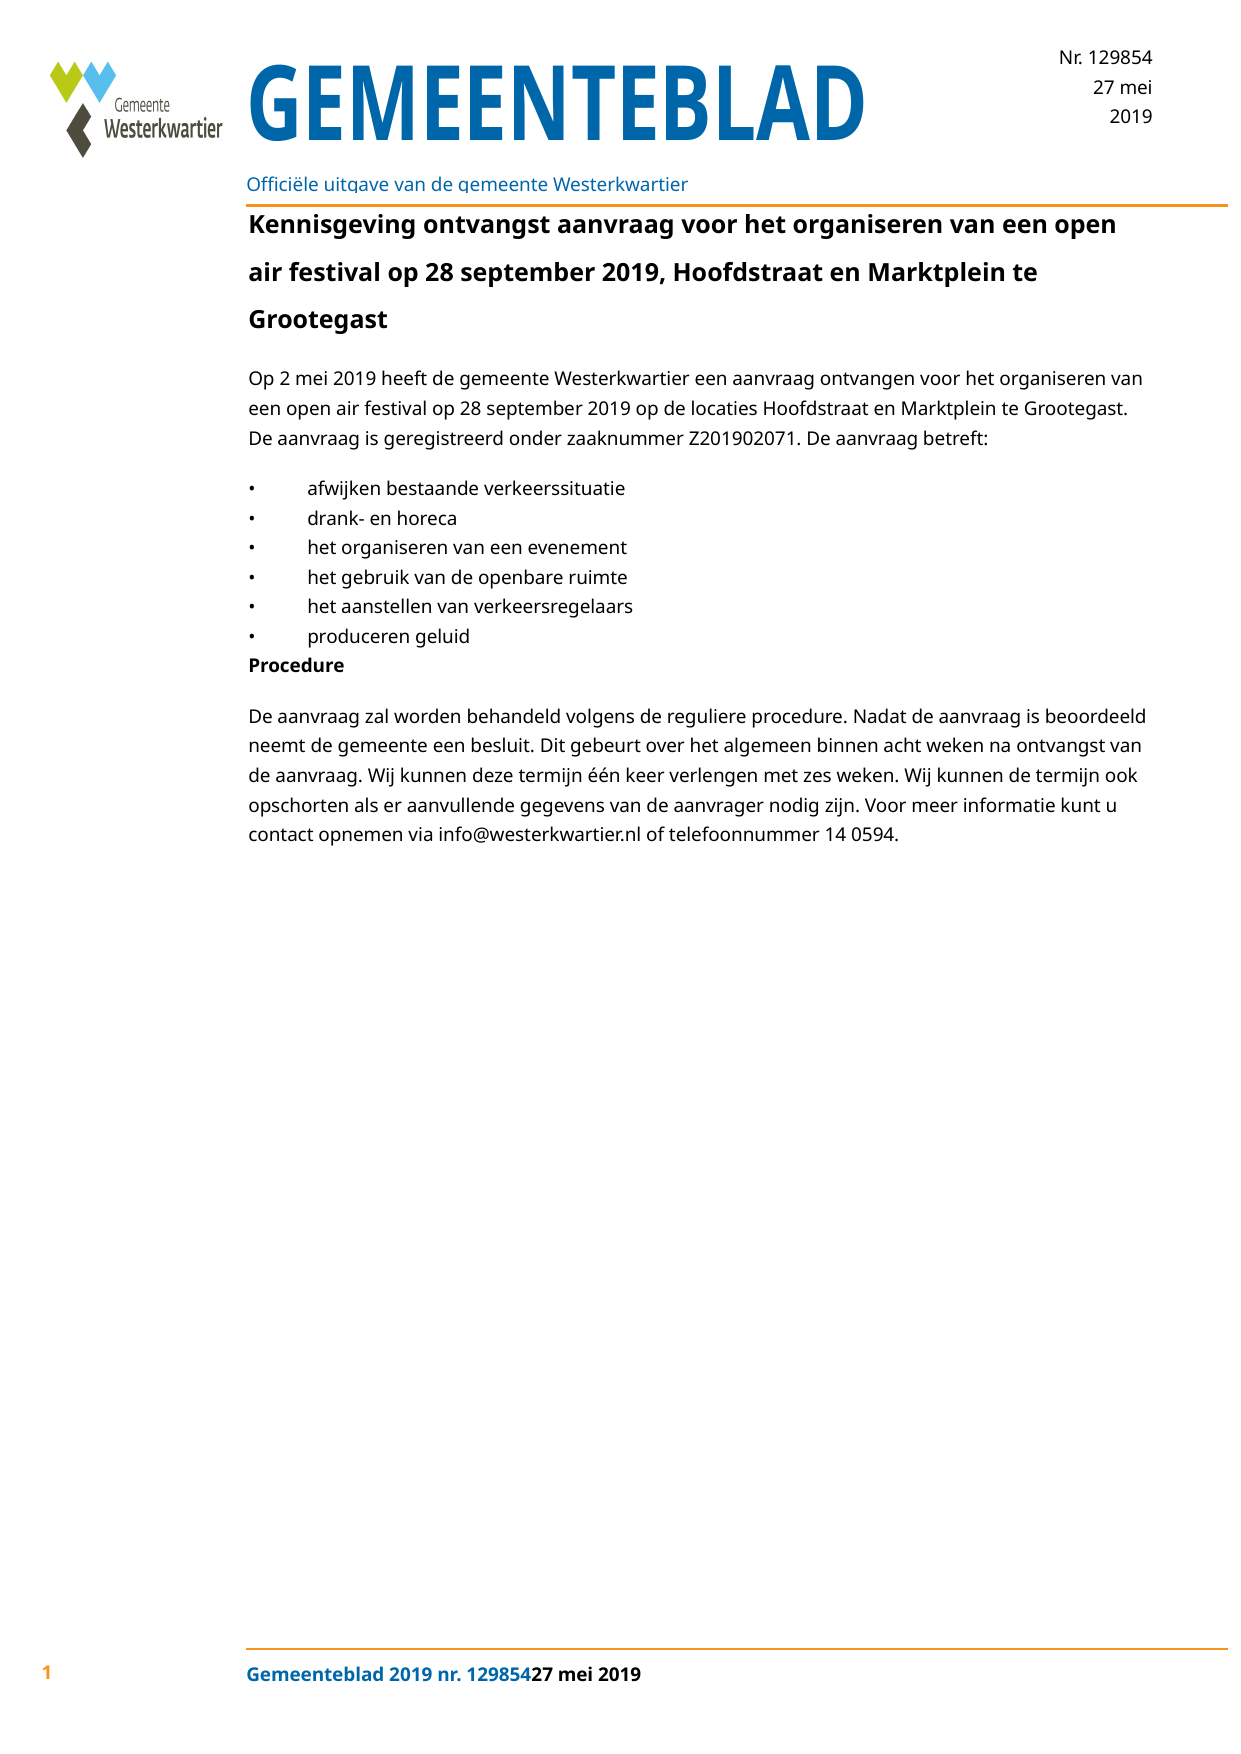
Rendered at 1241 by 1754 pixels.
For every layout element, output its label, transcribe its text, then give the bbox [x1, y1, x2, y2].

text Kennisgeving ontvangst aanvraag voor het organiseren van een open air festival op 28 september 2019, Hoofdstraat en Marktplein te Grootegast [248, 207, 1152, 336]
text Op 2 mei 2019 heeft de gemeente Westerkwartier een aanvraag ontvangen voor het organiseren van een open air festival op 28 september 2019 op de locaties Hoofdstraat en Marktplein te Grootegast. De aanvraag is geregistreerd onder zaaknummer Z201902071. De aanvraag betreft: [248, 366, 1152, 450]
text De aanvraag zal worden behandeld volgens de reguliere procedure. Nadat de aanvraag is beoordeeld neemt de gemeente een besluit. Dit gebeurt over het algemeen binnen acht weken na ontvangst van de aanvraag. Wij kunnen deze termijn één keer verlengen met zes weken. Wij kunnen de termijn ook opschorten als er aanvullende gegevens van de aanvrager nodig zijn. Voor meer informatie kunt u contact opnemen via info@westerkwartier.nl of telefoonnummer 14 0594. [248, 703, 1152, 847]
list het gebruik van de openbare ruimte [248, 564, 1152, 589]
list het aanstellen van verkeersregelaars [248, 593, 1152, 619]
list het organiseren van een evenement [248, 534, 1152, 560]
list afwijken bestaande verkeerssituatie [248, 475, 1152, 501]
picture [41, 47, 231, 172]
list drank- en horeca [248, 505, 1152, 530]
list produceren geluid [248, 623, 1152, 649]
text Procedure [248, 653, 1152, 678]
